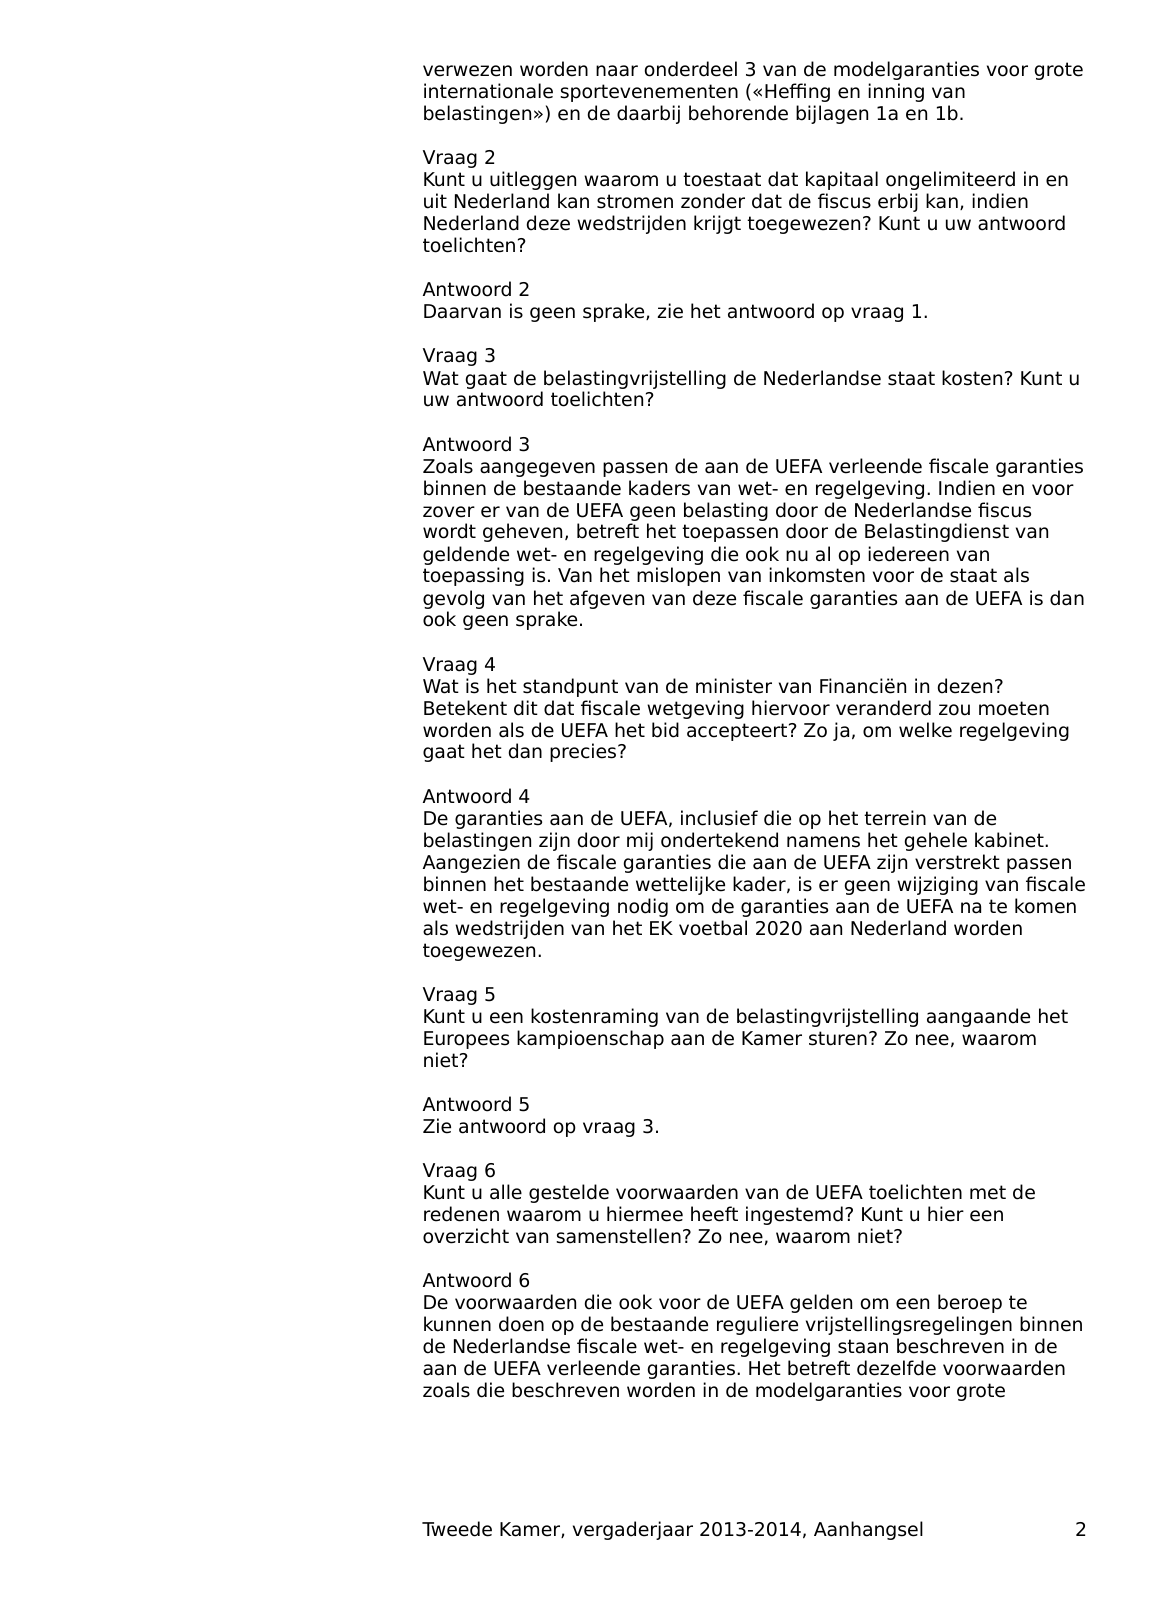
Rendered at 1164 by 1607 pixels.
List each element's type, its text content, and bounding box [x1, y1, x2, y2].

text Wat gaat de belastingvrijstelling de Nederlandse staat kosten? Kunt u uw antwoord toelichten? [422, 367, 1087, 411]
text De garanties aan de UEFA, inclusief die op het terrein van de belastingen zijn door mij ondertekend namens het gehele kabinet. Aangezien de fiscale garanties die aan de UEFA zijn verstrekt passen binnen het bestaande wettelijke kader, is er geen wijziging van fiscale wet- en regelgeving nodig om de garanties aan de UEFA na te komen als wedstrijden van het EK voetbal 2020 aan Nederland worden toegewezen. [422, 808, 1087, 961]
text Wat is het standpunt van de minister van Financiën in dezen? Betekent dit dat fiscale wetgeving hiervoor veranderd zou moeten worden als de UEFA het bid accepteert? Zo ja, om welke regelgeving gaat het dan precies? [422, 676, 1087, 763]
text Daarvan is geen sprake, zie het antwoord op vraag 1. [422, 301, 1087, 323]
text Antwoord 4 [422, 786, 1087, 808]
text Antwoord 3 [422, 433, 1087, 456]
text Kunt u alle gestelde voorwaarden van de UEFA toelichten met de redenen waarom u hiermee heeft ingestemd? Kunt u hier een overzicht van samenstellen? Zo nee, waarom niet? [422, 1182, 1087, 1248]
text Vraag 2 [422, 147, 1087, 169]
text verwezen worden naar onderdeel 3 van de modelgaranties voor grote internationale sportevenementen («Heffing en inning van belastingen») en de daarbij behorende bijlagen 1a en 1b. [422, 59, 1087, 125]
text Vraag 5 [422, 984, 1087, 1006]
text Kunt u een kostenraming van de belastingvrijstelling aangaande het Europees kampioenschap aan de Kamer sturen? Zo nee, waarom niet? [422, 1006, 1087, 1072]
text Antwoord 6 [422, 1270, 1087, 1292]
text Antwoord 2 [422, 279, 1087, 301]
text Antwoord 5 [422, 1094, 1087, 1116]
text Vraag 6 [422, 1160, 1087, 1182]
text Kunt u uitleggen waarom u toestaat dat kapitaal ongelimiteerd in en uit Nederland kan stromen zonder dat de fiscus erbij kan, indien Nederland deze wedstrijden krijgt toegewezen? Kunt u uw antwoord toelichten? [422, 169, 1087, 257]
text Vraag 3 [422, 345, 1087, 367]
text Vraag 4 [422, 653, 1087, 676]
text Zie antwoord op vraag 3. [422, 1116, 1087, 1138]
text De voorwaarden die ook voor de UEFA gelden om een beroep te kunnen doen op de bestaande reguliere vrijstellingsregelingen binnen de Nederlandse fiscale wet- en regelgeving staan beschreven in de aan de UEFA verleende garanties. Het betreft dezelfde voorwaarden zoals die beschreven worden in de modelgaranties voor grote [422, 1292, 1087, 1402]
text Zoals aangegeven passen de aan de UEFA verleende fiscale garanties binnen de bestaande kaders van wet- en regelgeving. Indien en voor zover er van de UEFA geen belasting door de Nederlandse fiscus wordt geheven, betreft het toepassen door de Belastingdienst van geldende wet- en regelgeving die ook nu al op iedereen van toepassing is. Van het mislopen van inkomsten voor de staat als gevolg van het afgeven van deze fiscale garanties aan de UEFA is dan ook geen sprake. [422, 456, 1087, 631]
